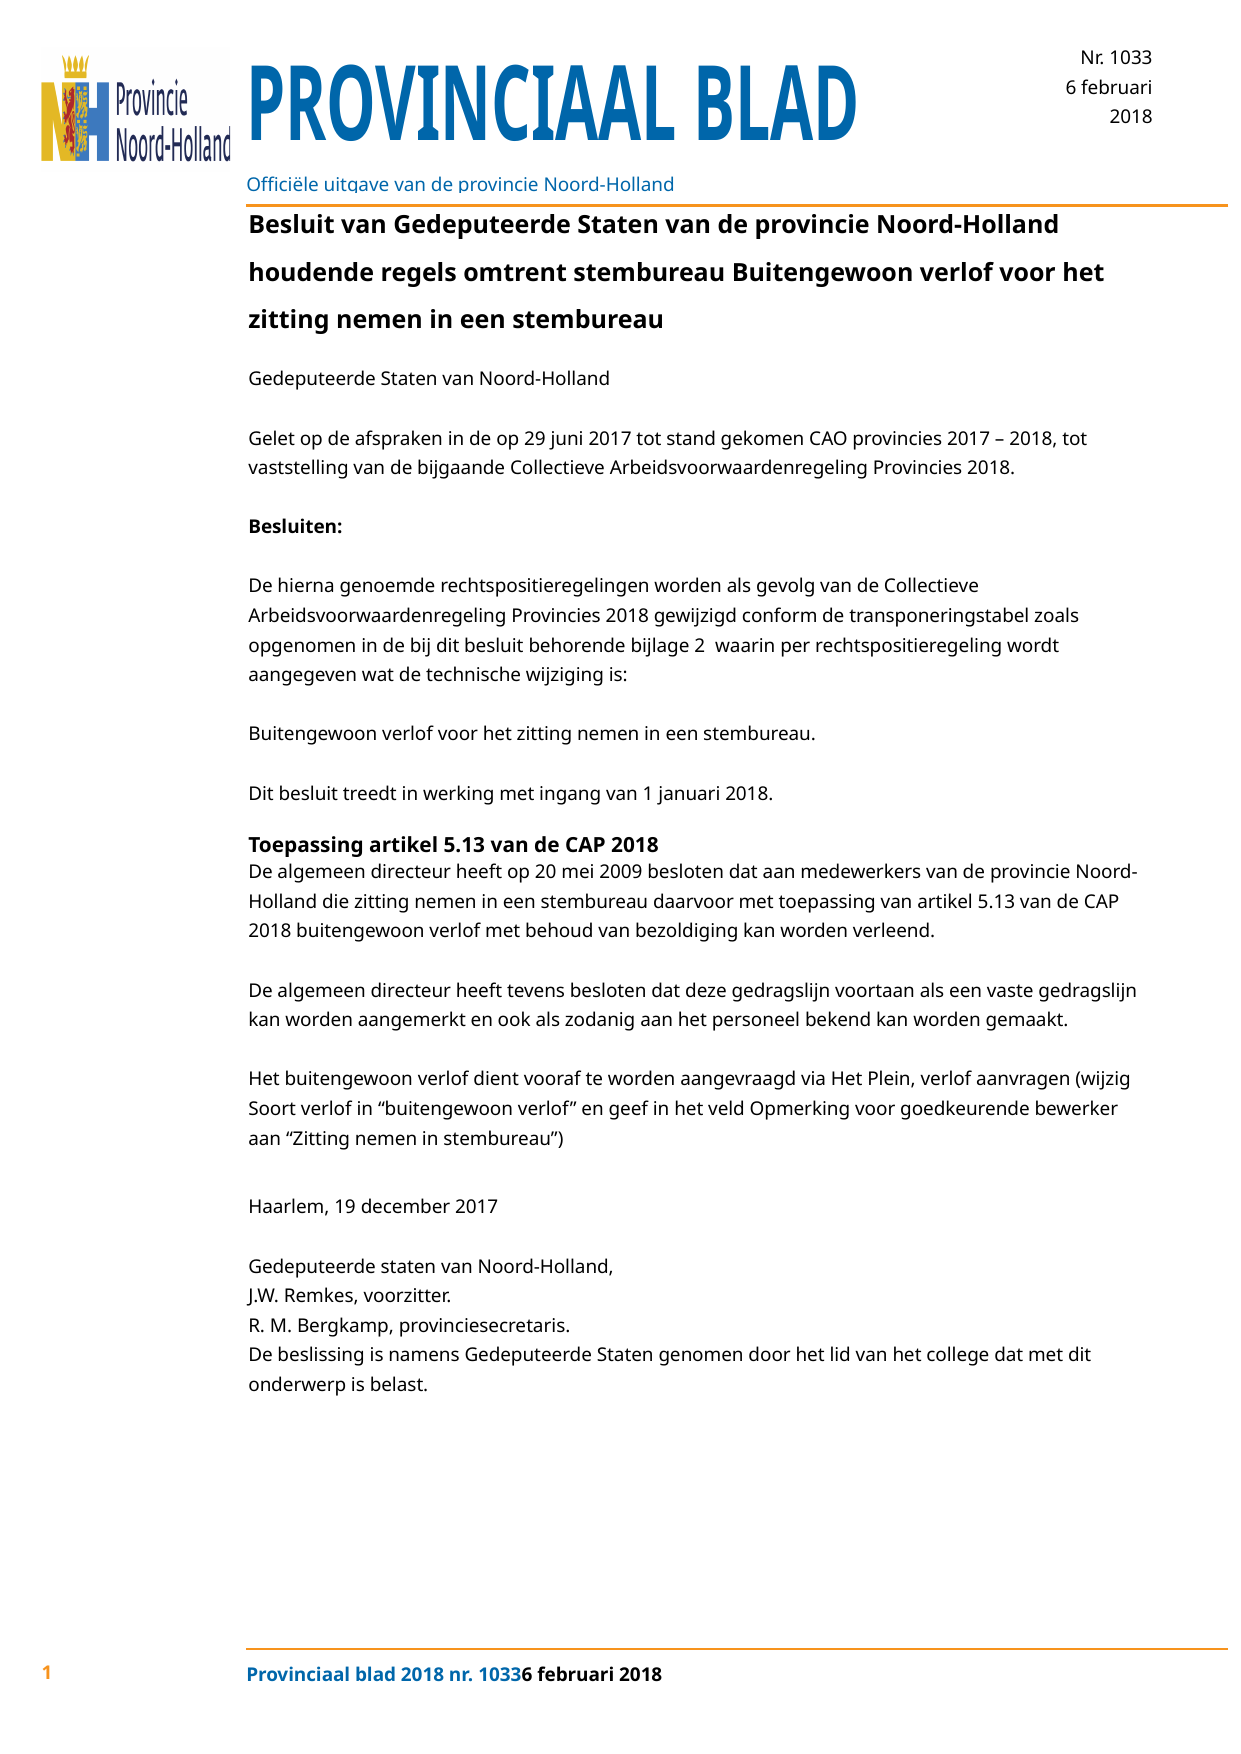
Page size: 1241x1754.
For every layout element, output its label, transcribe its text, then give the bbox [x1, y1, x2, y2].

text Besluiten: [248, 513, 1152, 539]
text Gedeputeerde Staten van Noord-Holland [248, 366, 1152, 391]
text Haarlem, 19 december 2017 [248, 1194, 1152, 1219]
text Gedeputeerde staten van Noord-Holland, [248, 1253, 1152, 1278]
text R. M. Bergkamp, provinciesecretaris. [248, 1312, 1152, 1338]
text J.W. Remkes, voorzitter. [248, 1282, 1152, 1308]
text Besluit van Gedeputeerde Staten van de provincie Noord-Holland houdende regels omtrent stembureau Buitengewoon verlof voor het zitting nemen in een stembureau [248, 207, 1152, 336]
text Buitengewoon verlof voor het zitting nemen in een stembureau. [248, 721, 1152, 746]
text De beslissing is namens Gedeputeerde Staten genomen door het lid van het college dat met dit onderwerp is belast. [248, 1342, 1152, 1397]
text Het buitengewoon verlof dient vooraf te worden aangevraagd via Het Plein, verlof aanvragen (wijzig Soort verlof in “buitengewoon verlof” en geef in het veld Opmerking voor goedkeurende bewerker aan “Zitting nemen in stembureau”) [248, 1066, 1152, 1151]
text De hierna genoemde rechtspositieregelingen worden als gevolg van de Collectieve Arbeidsvoorwaardenregeling Provincies 2018 gewijzigd conform de transponeringstabel zoals opgenomen in de bij dit besluit behorende bijlage 2 waarin per rechtspositieregeling wordt aangegeven wat de technische wijziging is: [248, 573, 1152, 687]
picture [41, 47, 231, 172]
text Dit besluit treedt in werking met ingang van 1 januari 2018. [248, 780, 1152, 805]
text Gelet op de afspraken in de op 29 juni 2017 tot stand gekomen CAO provincies 2017 – 2018, tot vaststelling van de bijgaande Collectieve Arbeidsvoorwaardenregeling Provincies 2018. [248, 425, 1152, 480]
text De algemeen directeur heeft tevens besloten dat deze gedragslijn voortaan als een vaste gedragslijn kan worden aangemerkt en ook als zodanig aan het personeel bekend kan worden gemaakt. [248, 977, 1152, 1032]
text Toepassing artikel 5.13 van de CAP 2018 [248, 830, 1152, 858]
text De algemeen directeur heeft op 20 mei 2009 besloten dat aan medewerkers van de provincie Noord-Holland die zitting nemen in een stembureau daarvoor met toepassing van artikel 5.13 van de CAP 2018 buitengewoon verlof met behoud van bezoldiging kan worden verleend. [248, 858, 1152, 943]
